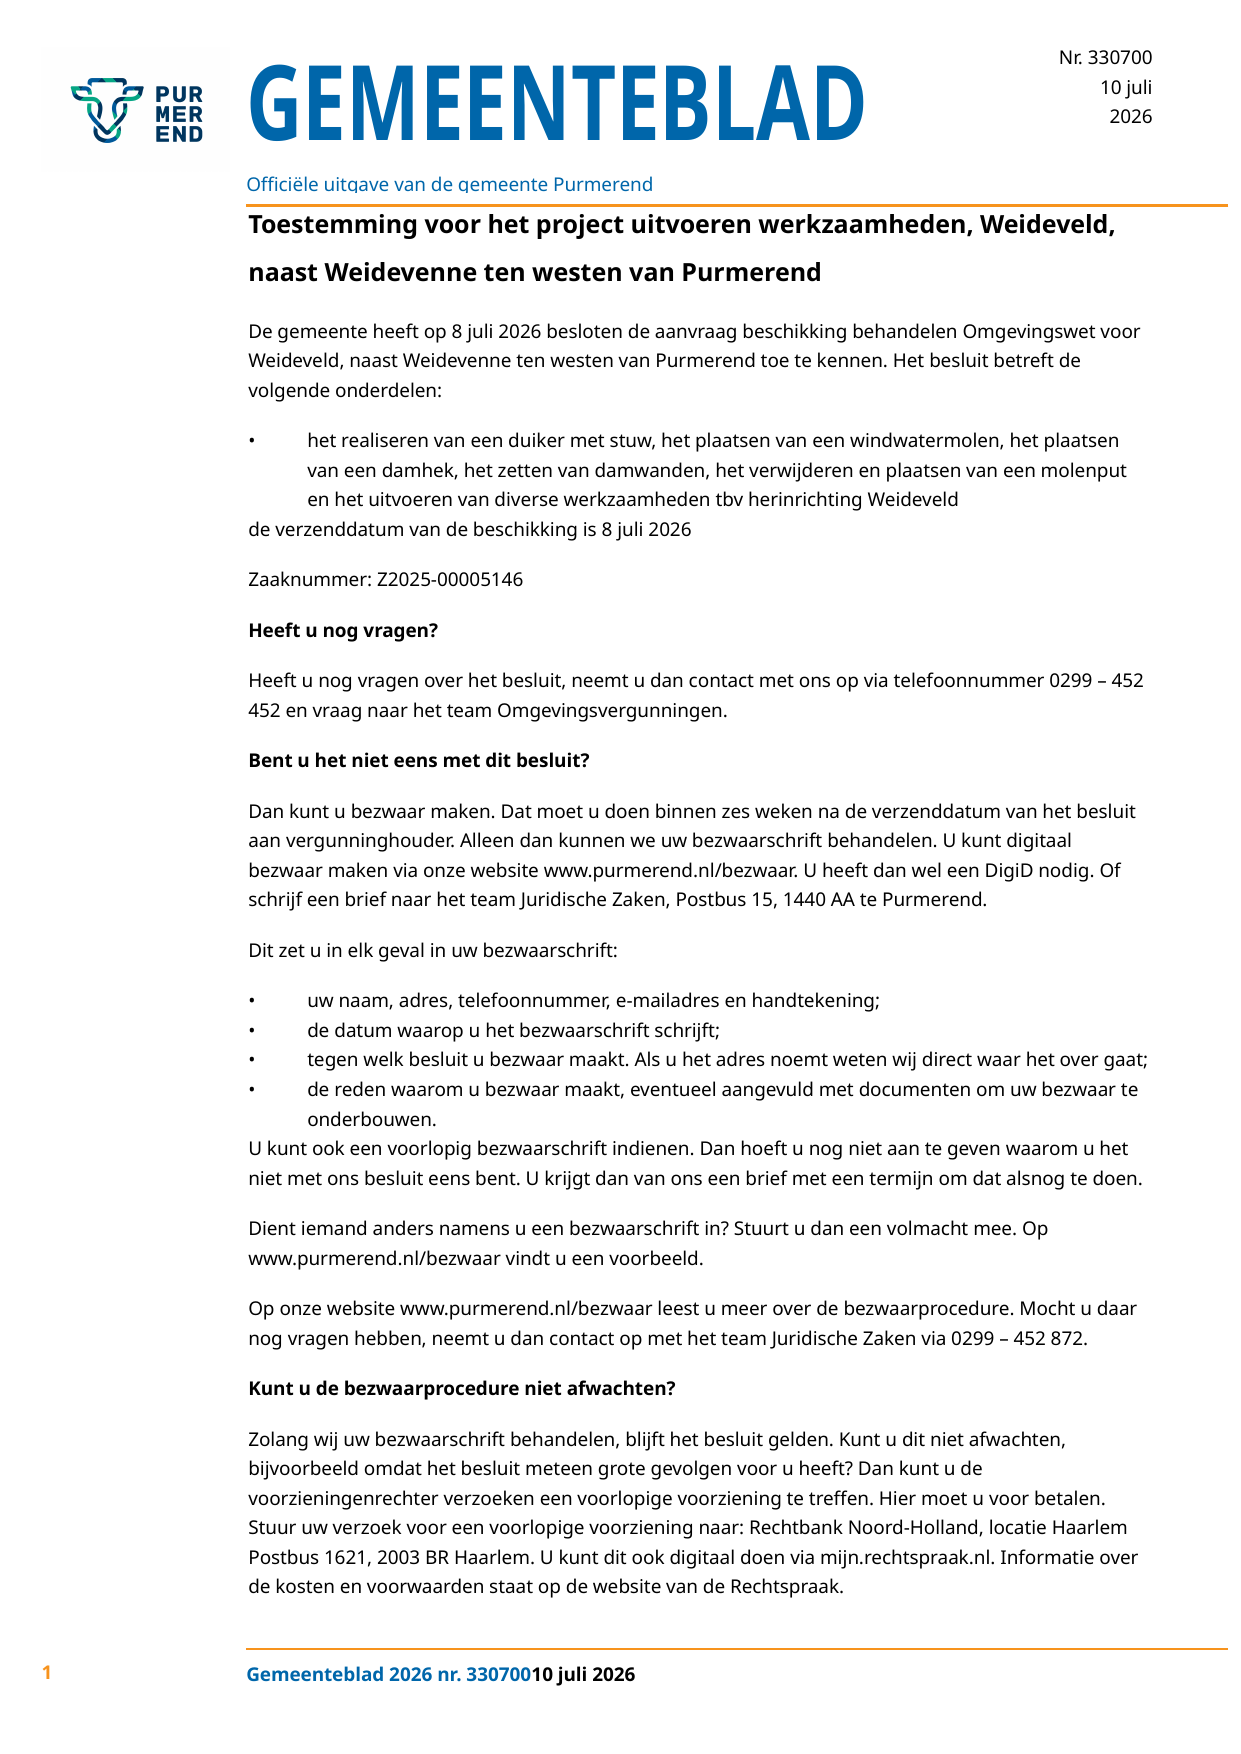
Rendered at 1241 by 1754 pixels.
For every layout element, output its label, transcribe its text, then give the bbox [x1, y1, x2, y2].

list het realiseren van een duiker met stuw, het plaatsen van een windwatermolen, het plaatsen van een damhek, het zetten van damwanden, het verwijderen en plaatsen van een molenput en het uitvoeren van diverse werkzaamheden tbv herinrichting Weideveld [248, 427, 1152, 512]
text Dient iemand anders namens u een bezwaarschrift in? Stuurt u dan een volmacht mee. Op www.purmerend.nl/bezwaar vindt u een voorbeeld. [248, 1215, 1152, 1271]
text Zaaknummer: Z2025-00005146 [248, 567, 1152, 592]
text Dan kunt u bezwaar maken. Dat moet u doen binnen zes weken na de verzenddatum van het besluit aan vergunninghouder. Alleen dan kunnen we uw bezwaarschrift behandelen. U kunt digitaal bezwaar maken via onze website www.purmerend.nl/bezwaar. U heeft dan wel een DigiD nodig. Of schrijf een brief naar het team Juridische Zaken, Postbus 15, 1440 AA te Purmerend. [248, 798, 1152, 912]
text U kunt ook een voorlopig bezwaarschrift indienen. Dan hoeft u nog niet aan te geven waarom u het niet met ons besluit eens bent. U krijgt dan van ons een brief met een termijn om dat alsnog te doen. [248, 1135, 1152, 1191]
picture [41, 47, 231, 172]
text Heeft u nog vragen over het besluit, neemt u dan contact met ons op via telefoonnummer 0299 – 452 452 en vraag naar het team Omgevingsvergunningen. [248, 667, 1152, 723]
text Kunt u de bezwaarprocedure niet afwachten? [248, 1375, 1152, 1401]
list uw naam, adres, telefoonnummer, e-mailadres en handtekening; [248, 987, 1152, 1013]
text de verzenddatum van de beschikking is 8 juli 2026 [248, 516, 1152, 542]
text Toestemming voor het project uitvoeren werkzaamheden, Weideveld, naast Weidevenne ten westen van Purmerend [248, 207, 1152, 288]
text Dit zet u in elk geval in uw bezwaarschrift: [248, 937, 1152, 963]
text Heeft u nog vragen? [248, 617, 1152, 643]
text Bent u het niet eens met dit besluit? [248, 747, 1152, 773]
list de reden waarom u bezwaar maakt, eventueel aangevuld met documenten om uw bezwaar te onderbouwen. [248, 1076, 1152, 1132]
text Zolang wij uw bezwaarschrift behandelen, blijft het besluit gelden. Kunt u dit niet afwachten, bijvoorbeeld omdat het besluit meteen grote gevolgen voor u heeft? Dan kunt u de voorzieningenrechter verzoeken een voorlopige voorziening te treffen. Hier moet u voor betalen. Stuur uw verzoek voor een voorlopige voorziening naar: Rechtbank Noord-Holland, locatie Haarlem Postbus 1621, 2003 BR Haarlem. U kunt dit ook digitaal doen via mijn.rechtspraak.nl. Informatie over de kosten en voorwaarden staat op de website van de Rechtspraak. [248, 1426, 1152, 1599]
list de datum waarop u het bezwaarschrift schrijft; [248, 1017, 1152, 1043]
text De gemeente heeft op 8 juli 2026 besloten de aanvraag beschikking behandelen Omgevingswet voor Weideveld, naast Weidevenne ten westen van Purmerend toe te kennen. Het besluit betreft de volgende onderdelen: [248, 318, 1152, 403]
list tegen welk besluit u bezwaar maakt. Als u het adres noemt weten wij direct waar het over gaat; [248, 1047, 1152, 1072]
text Op onze website www.purmerend.nl/bezwaar leest u meer over de bezwaarprocedure. Mocht u daar nog vragen hebben, neemt u dan contact op met het team Juridische Zaken via 0299 – 452 872. [248, 1295, 1152, 1351]
